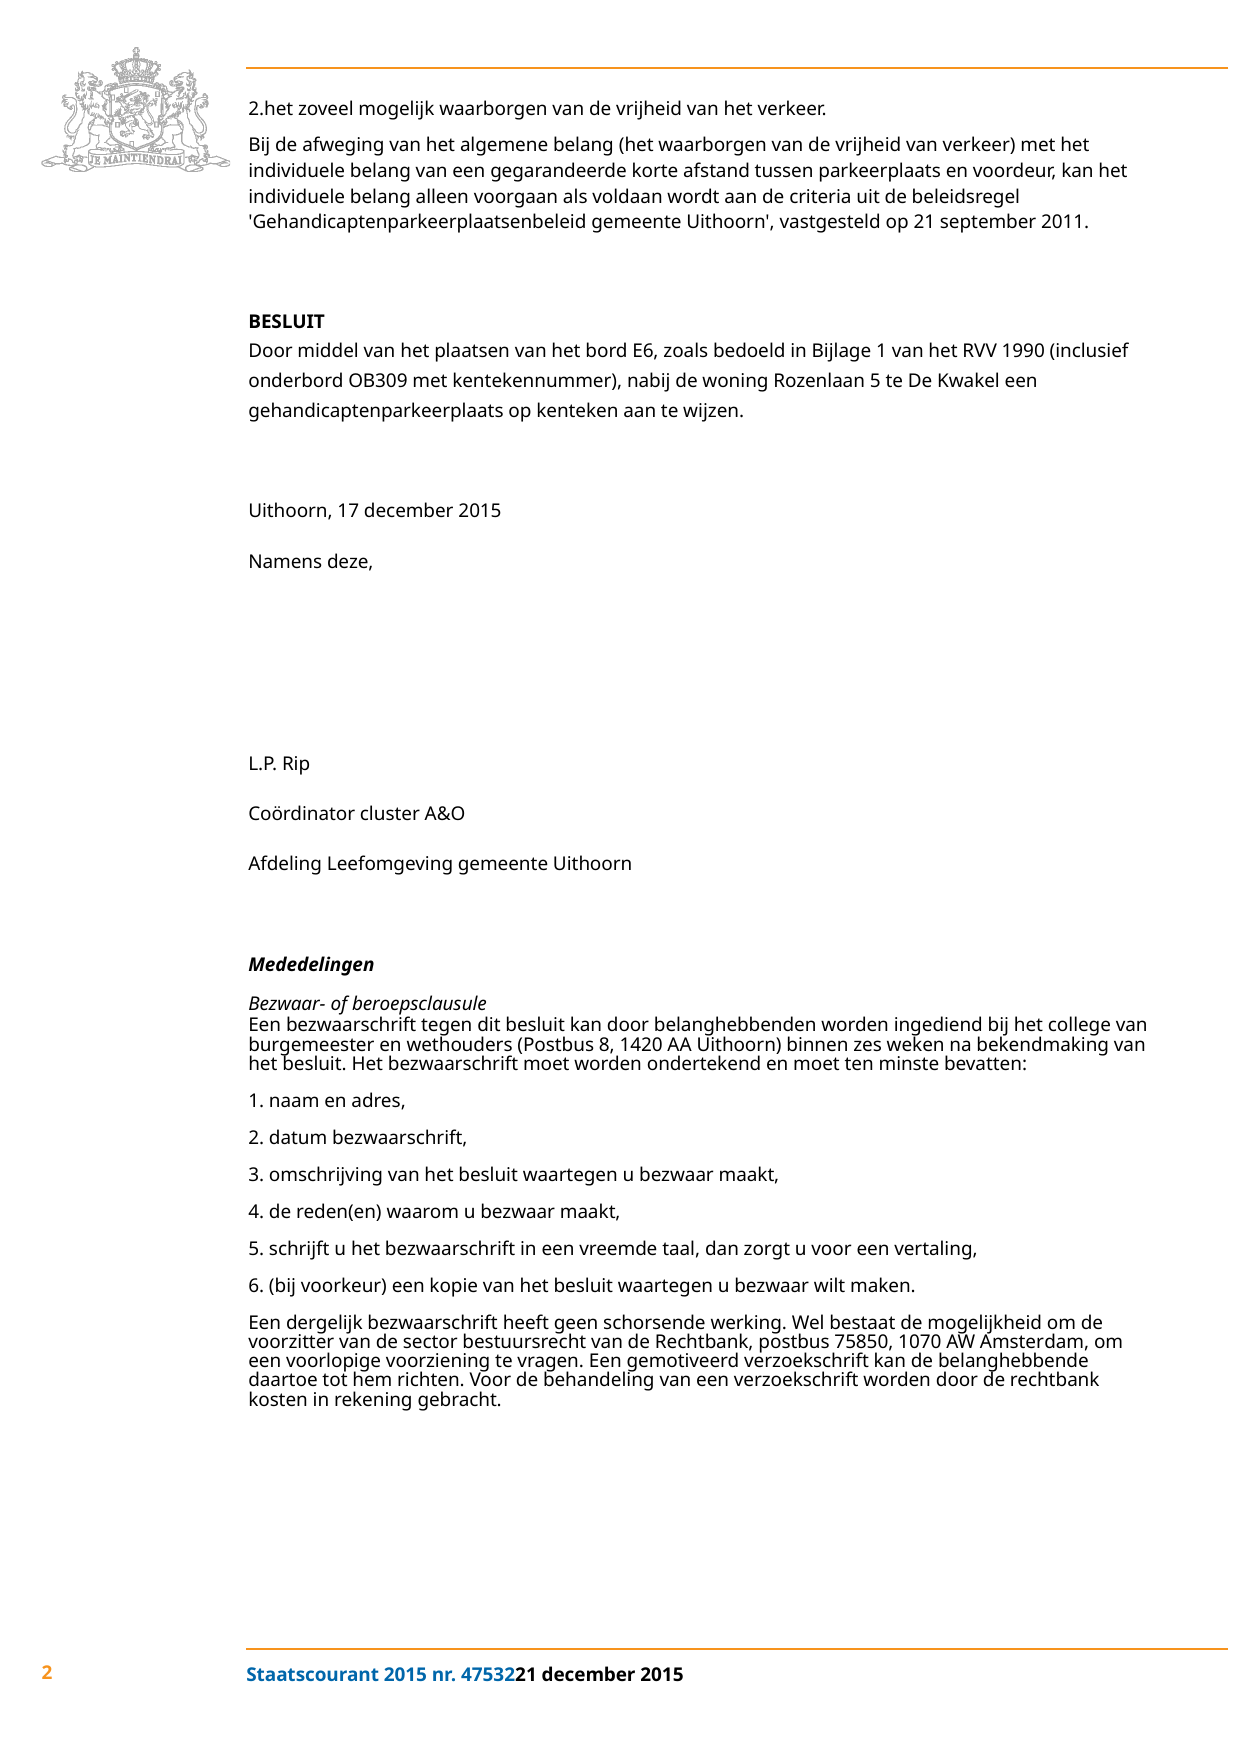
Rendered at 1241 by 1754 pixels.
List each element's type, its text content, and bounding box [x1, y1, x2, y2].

text Door middel van het plaatsen van het bord E6, zoals bedoeld in Bijlage 1 van het RVV 1990 (inclusief onderbord OB309 met kentekennummer), nabij de woning Rozenlaan 5 te De Kwakel een gehandicaptenparkeerplaats op kenteken aan te wijzen. [248, 338, 1152, 422]
text Een dergelijk bezwaarschrift heeft geen schorsende werking. Wel bestaat de mogelijkheid om de voorzitter van de sector bestuursrecht van de Rechtbank, postbus 75850, 1070 AW Amster­dam, om een voorlo­pige voorzie­ning te vragen. Een gemotiveerd verzoekschrift kan de belanghebbende daartoe tot hem richten. Voor de behande­ling van een verzoekschrift worden door de rechtbank kosten in rekening gebracht. [248, 1314, 1152, 1410]
text BESLUIT [248, 308, 1152, 334]
text 5. schrijft u het bezwaarschrift in een vreemde taal, dan zorgt u voor een vertaling, [248, 1240, 1152, 1259]
text 6. (bij voorkeur) een kopie van het besluit waartegen u bezwaar wilt maken. [248, 1277, 1152, 1296]
text Afdeling Leefomgeving gemeente Uithoorn [248, 851, 1152, 876]
text Bezwaar- of beroepsclausule [248, 991, 1152, 1016]
picture [41, 47, 231, 172]
text 4. de reden(en) waarom u bezwaar maakt, [248, 1203, 1152, 1222]
text 3. omschrijving van het besluit waartegen u bezwaar maakt, [248, 1166, 1152, 1185]
text Coördinator cluster A&O [248, 800, 1152, 826]
text 1. naam en adres, [248, 1092, 1152, 1111]
text L.P. Rip [248, 750, 1152, 775]
text Uithoorn, 17 december 2015 [248, 498, 1152, 523]
text Bij de afweging van het algemene belang (het waarborgen van de vrijheid van verkeer) met het individuele belang van een gegarandeerde korte afstand tussen parkeerplaats en voordeur, kan het individuele belang alleen voorgaan als voldaan wordt aan de criteria uit de beleidsregel 'Gehandicaptenparkeerplaatsenbeleid gemeente Uithoorn', vastgesteld op 21 september 2011. [248, 131, 1152, 234]
text Een bezwaarschrift tegen dit besluit kan door belanghebbenden worden ingediend bij het college van burgemeester en wethouders (Postbus 8, 1420 AA Uithoorn) binnen zes weken na bekendmaking van het besluit. Het bezwaarschrift moet worden ondertekend en moet ten minste bevatten: [248, 1016, 1152, 1074]
text Namens deze, [248, 548, 1152, 574]
text 2.het zoveel mogelijk waarborgen van de vrijheid van het verkeer. [248, 95, 1152, 121]
text Mededelingen [248, 951, 1152, 977]
text 2. datum bezwaarschrift, [248, 1129, 1152, 1148]
